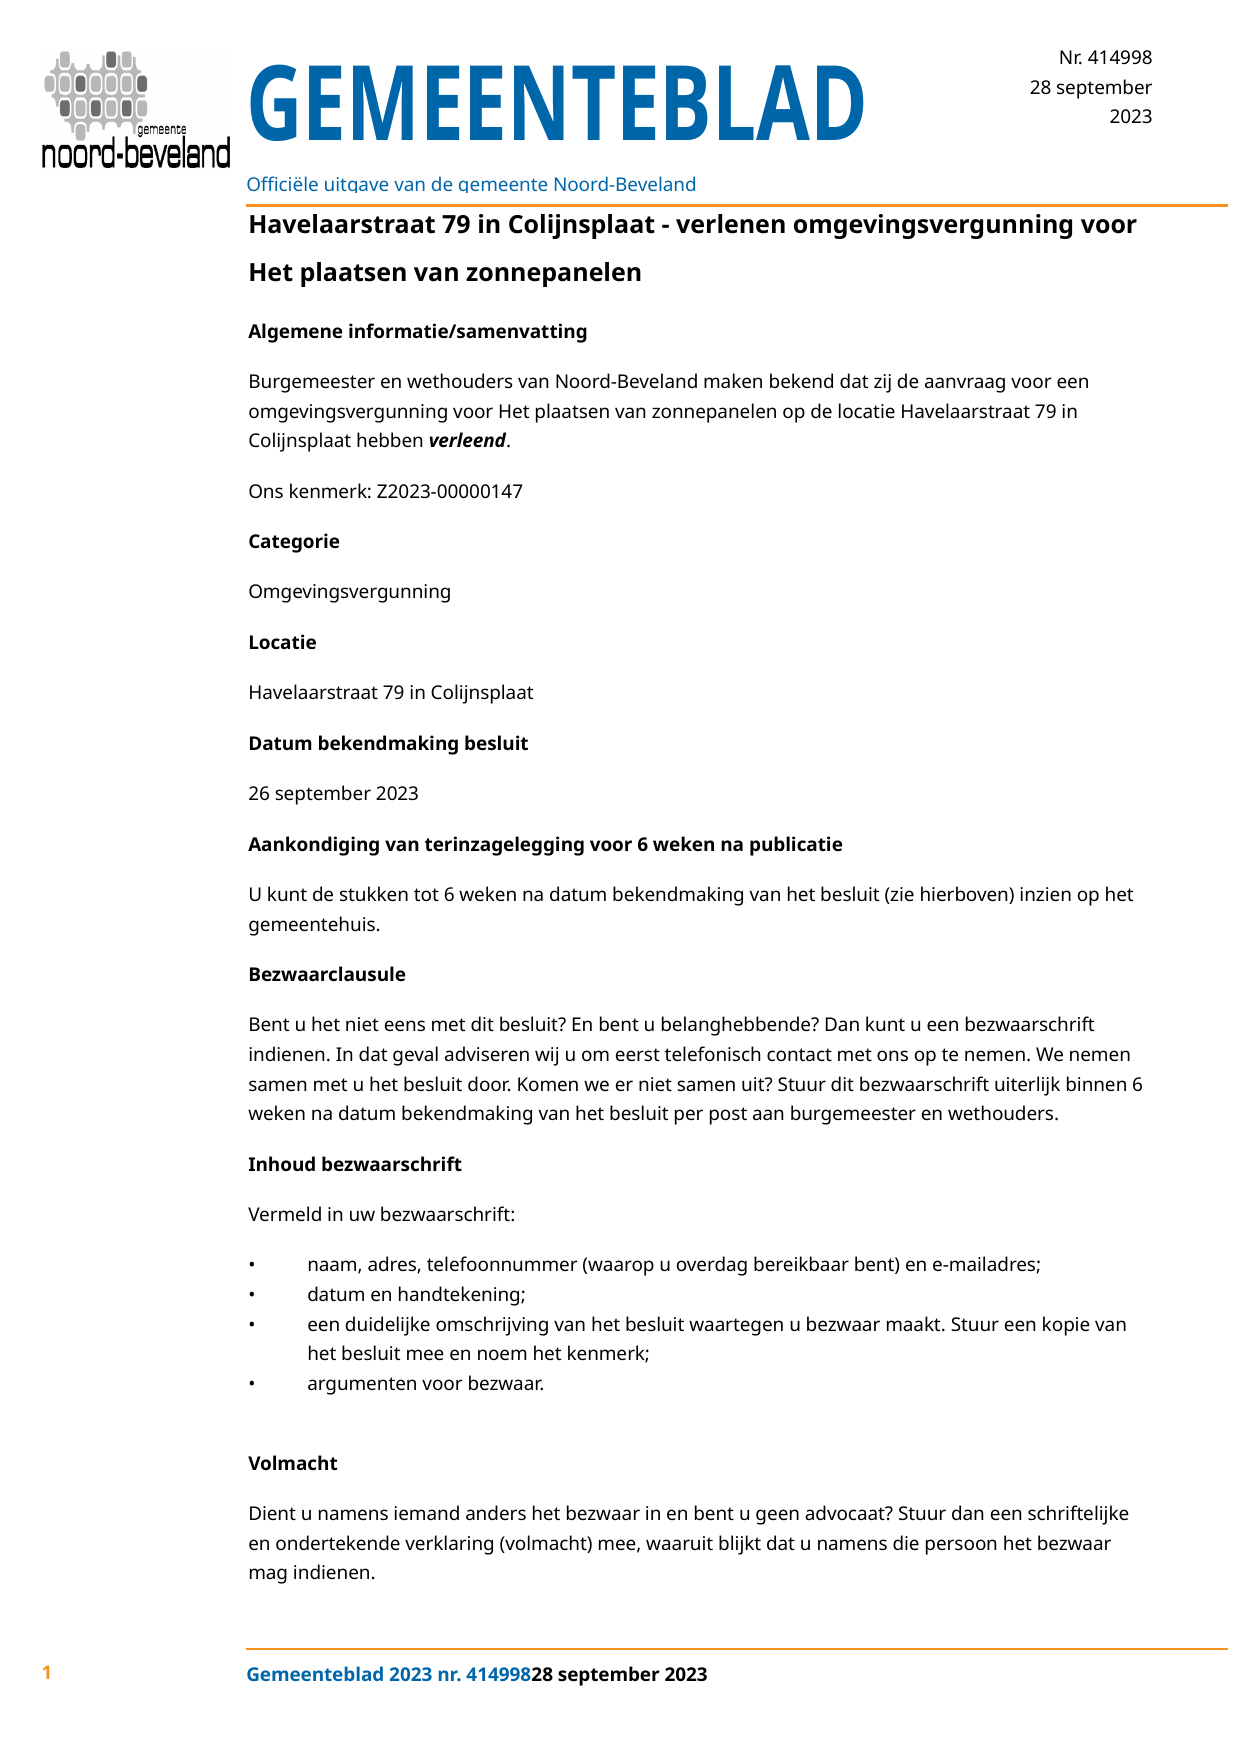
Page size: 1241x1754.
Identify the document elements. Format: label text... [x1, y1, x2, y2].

list datum en handtekening; [248, 1281, 1152, 1307]
picture [41, 47, 231, 172]
text Havelaarstraat 79 in Colijnsplaat - verlenen omgevingsvergunning voor Het plaatsen van zonnepanelen [248, 207, 1152, 288]
text Volmacht [248, 1450, 1152, 1476]
text Bent u het niet eens met dit besluit? En bent u belanghebbende? Dan kunt u een bezwaarschrift indienen. In dat geval adviseren wij u om eerst telefonisch contact met ons op te nemen. We nemen samen met u het besluit door. Komen we er niet samen uit? Stuur dit bezwaarschrift uiterlijk binnen 6 weken na datum bekendmaking van het besluit per post aan burgemeester en wethouders. [248, 1012, 1152, 1126]
list naam, adres, telefoonnummer (waarop u overdag bereikbaar bent) en e-mailadres; [248, 1252, 1152, 1277]
text Locatie [248, 629, 1152, 655]
text Aankondiging van terinzagelegging voor 6 weken na publicatie [248, 831, 1152, 857]
list een duidelijke omschrijving van het besluit waartegen u bezwaar maakt. Stuur een kopie van het besluit mee en noem het kenmerk; [248, 1311, 1152, 1366]
text Algemene informatie/samenvatting [248, 318, 1152, 344]
text 26 september 2023 [248, 780, 1152, 806]
text Bezwaarclausule [248, 961, 1152, 987]
text Omgevingsvergunning [248, 579, 1152, 604]
list argumenten voor bezwaar. [248, 1370, 1152, 1396]
text Havelaarstraat 79 in Colijnsplaat [248, 679, 1152, 705]
text Burgemeester en wethouders van Noord-Beveland maken bekend dat zij de aanvraag voor een omgevingsvergunning voor Het plaatsen van zonnepanelen op de locatie Havelaarstraat 79 in Colijnsplaat hebben verleend. [248, 368, 1152, 453]
text Vermeld in uw bezwaarschrift: [248, 1201, 1152, 1227]
text U kunt de stukken tot 6 weken na datum bekendmaking van het besluit (zie hierboven) inzien op het gemeentehuis. [248, 881, 1152, 937]
text Categorie [248, 528, 1152, 554]
text Datum bekendmaking besluit [248, 730, 1152, 756]
text Inhoud bezwaarschrift [248, 1151, 1152, 1177]
text Dient u namens iemand anders het bezwaar in en bent u geen advocaat? Stuur dan een schriftelijke en ondertekende verklaring (volmacht) mee, waaruit blijkt dat u namens die persoon het bezwaar mag indienen. [248, 1500, 1152, 1585]
text Ons kenmerk: Z2023-00000147 [248, 478, 1152, 504]
